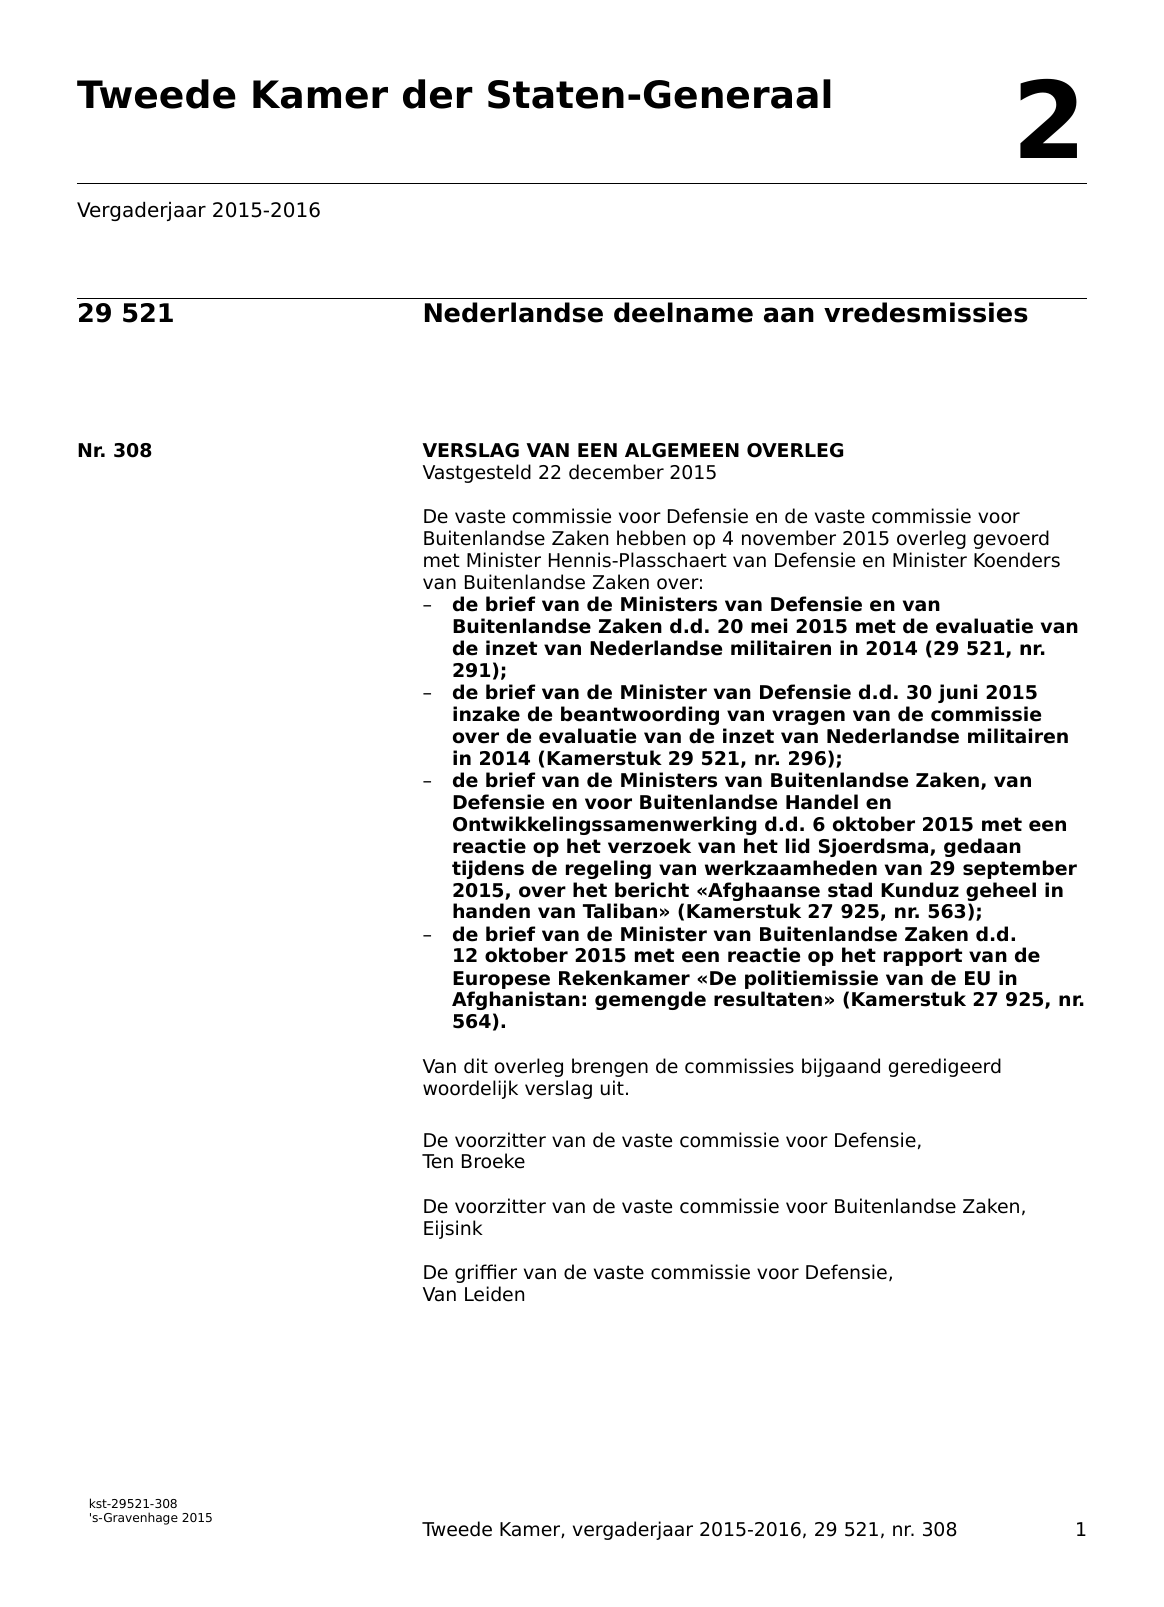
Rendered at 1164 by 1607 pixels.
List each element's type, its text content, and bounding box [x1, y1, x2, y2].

text – de brief van de Minister van Defensie d.d. 30 juni 2015 inzake de beantwoording van vragen van de commissie over de evaluatie van de inzet van Nederlandse militairen in 2014 (Kamerstuk 29 521, nr. 296); [422, 682, 1087, 769]
text 's-Gravenhage 2015 [88, 1511, 323, 1525]
text De voorzitter van de vaste commissie voor Buitenlandse Zaken, Eijsink [422, 1196, 1087, 1239]
text Vastgesteld 22 december 2015 [422, 462, 1087, 484]
text Van dit overleg brengen de commissies bijgaand geredigeerd woordelijk verslag uit. [422, 1056, 1087, 1099]
table_cell Vergaderjaar 2015-2016 [77, 184, 1087, 298]
table_header Tweede Kamer der Staten-Generaal [77, 59, 886, 183]
text – de brief van de Ministers van Buitenlandse Zaken, van Defensie en voor Buitenlandse Handel en Ontwikkelingssamenwerking d.d. 6 oktober 2015 met een reactie op het verzoek van het lid Sjoerdsma, gedaan tijdens de regeling van werkzaamheden van 29 september 2015, over het bericht «Afghaanse stad Kunduz geheel in handen van Taliban» (Kamerstuk 27 925, nr. 563); [422, 769, 1087, 923]
text De voorzitter van de vaste commissie voor Defensie, Ten Broeke [422, 1129, 1087, 1173]
text kst-29521-308 [88, 1497, 323, 1511]
subtitle 29 521 Nederlandse deelname aan vredesmissies [77, 299, 1087, 329]
text De griffier van de vaste commissie voor Defensie, Van Leiden [422, 1262, 1087, 1306]
text – de brief van de Minister van Buitenlandse Zaken d.d. 12 oktober 2015 met een reactie op het rapport van de Europese Rekenkamer «De politiemissie van de EU in Afghanistan: gemengde resultaten» (Kamerstuk 27 925, nr. 564). [422, 923, 1087, 1033]
text De vaste commissie voor Defensie en de vaste commissie voor Buitenlandse Zaken hebben op 4 november 2015 overleg gevoerd met Minister Hennis-Plasschaert van Defensie en Minister Koenders van Buitenlandse Zaken over: [422, 506, 1087, 594]
text – de brief van de Ministers van Defensie en van Buitenlandse Zaken d.d. 20 mei 2015 met de evaluatie van de inzet van Nederlandse militairen in 2014 (29 521, nr. 291); [422, 594, 1087, 682]
table_header 2 [886, 59, 1087, 183]
subtitle Nr. 308 VERSLAG VAN EEN ALGEMEEN OVERLEG [77, 440, 1087, 462]
